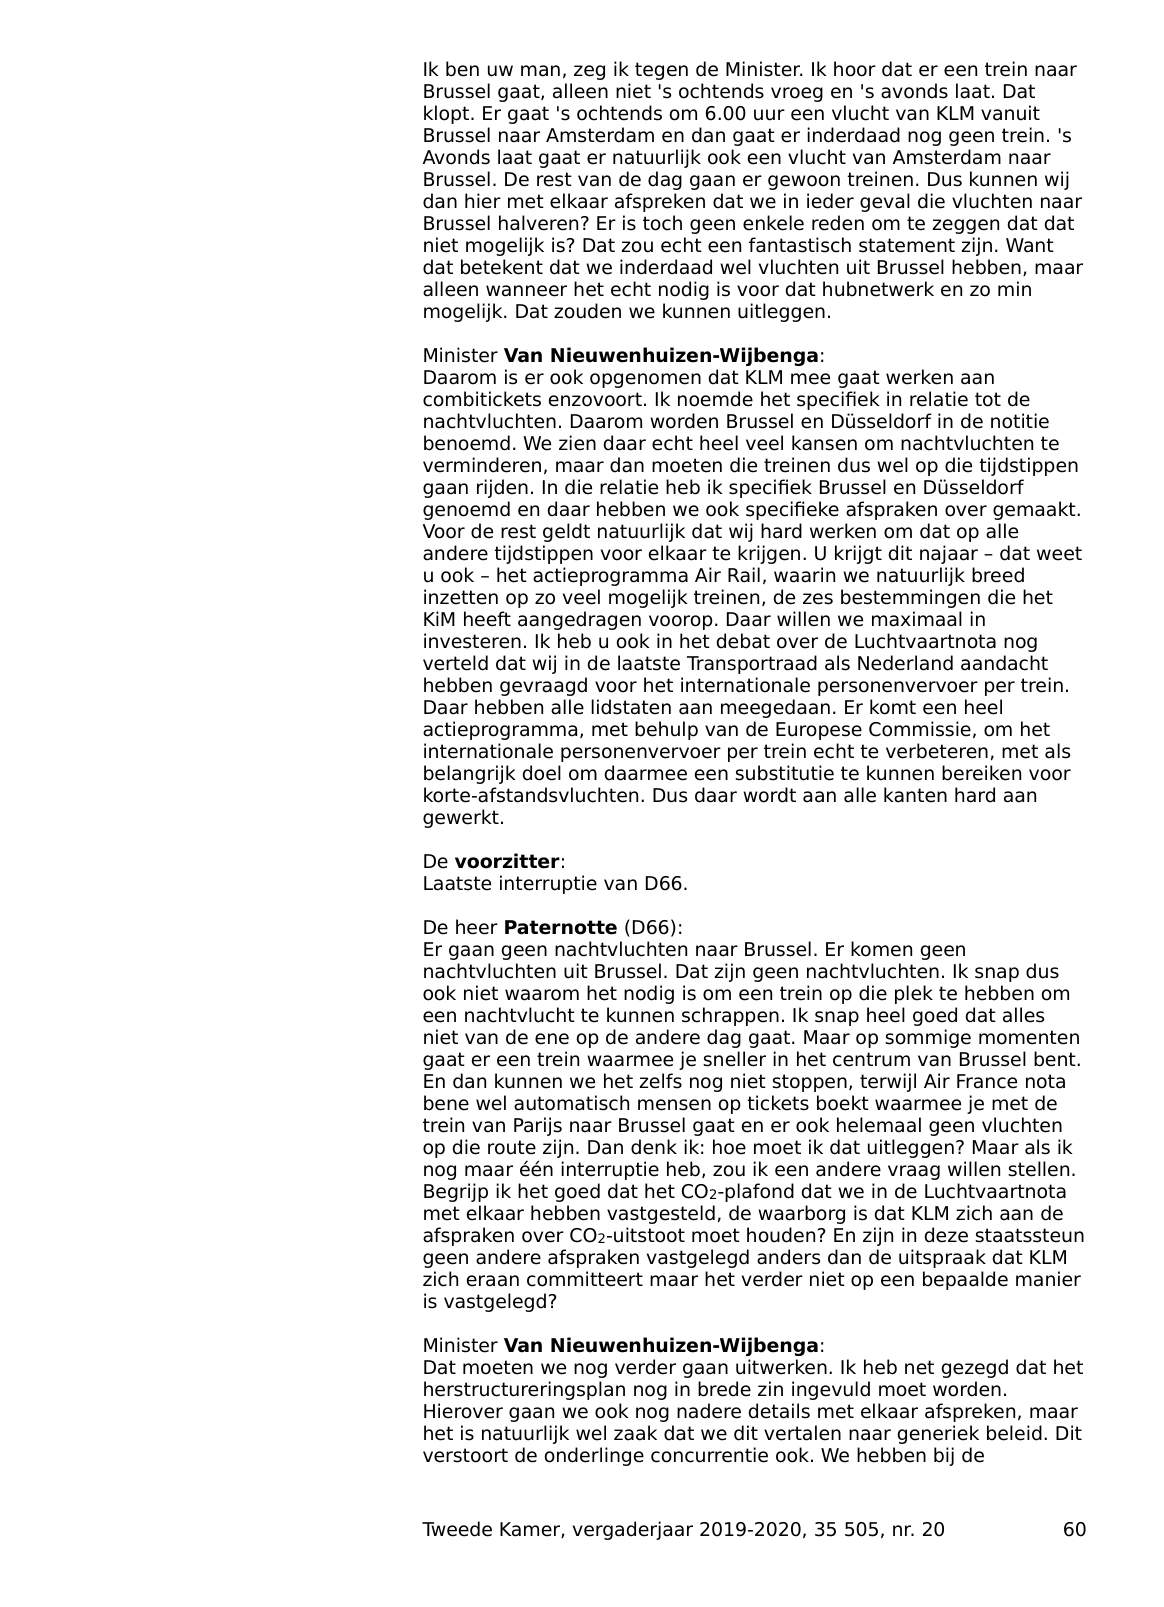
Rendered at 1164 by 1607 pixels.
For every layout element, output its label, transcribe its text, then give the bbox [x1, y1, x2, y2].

text De voorzitter: [422, 851, 1087, 873]
text De heer Paternotte (D66): [422, 917, 1087, 939]
text Er gaan geen nachtvluchten naar Brussel. Er komen geen nachtvluchten uit Brussel. Dat zijn geen nachtvluchten. Ik snap dus ook niet waarom het nodig is om een trein op die plek te hebben om een nachtvlucht te kunnen schrappen. Ik snap heel goed dat alles niet van de ene op de andere dag gaat. Maar op sommige momenten gaat er een trein waarmee je sneller in het centrum van Brussel bent. En dan kunnen we het zelfs nog niet stoppen, terwijl Air France nota bene wel automatisch mensen op tickets boekt waarmee je met de trein van Parijs naar Brussel gaat en er ook helemaal geen vluchten op die route zijn. Dan denk ik: hoe moet ik dat uitleggen? Maar als ik nog maar één interruptie heb, zou ik een andere vraag willen stellen. Begrijp ik het goed dat het CO2-plafond dat we in de Luchtvaartnota met elkaar hebben vastgesteld, de waarborg is dat KLM zich aan de afspraken over CO2-uitstoot moet houden? En zijn in deze staatssteun geen andere afspraken vastgelegd anders dan de uitspraak dat KLM zich eraan committeert maar het verder niet op een bepaalde manier is vastgelegd? [422, 939, 1087, 1312]
text Minister Van Nieuwenhuizen-Wijbenga: [422, 1335, 1087, 1357]
text Laatste interruptie van D66. [422, 873, 1087, 895]
text Daarom is er ook opgenomen dat KLM mee gaat werken aan combitickets enzovoort. Ik noemde het specifiek in relatie tot de nachtvluchten. Daarom worden Brussel en Düsseldorf in de notitie benoemd. We zien daar echt heel veel kansen om nachtvluchten te verminderen, maar dan moeten die treinen dus wel op die tijdstippen gaan rijden. In die relatie heb ik specifiek Brussel en Düsseldorf genoemd en daar hebben we ook specifieke afspraken over gemaakt. Voor de rest geldt natuurlijk dat wij hard werken om dat op alle andere tijdstippen voor elkaar te krijgen. U krijgt dit najaar – dat weet u ook – het actieprogramma Air Rail, waarin we natuurlijk breed inzetten op zo veel mogelijk treinen, de zes bestemmingen die het KiM heeft aangedragen voorop. Daar willen we maximaal in investeren. Ik heb u ook in het debat over de Luchtvaartnota nog verteld dat wij in de laatste Transportraad als Nederland aandacht hebben gevraagd voor het internationale personenvervoer per trein. Daar hebben alle lidstaten aan meegedaan. Er komt een heel actieprogramma, met behulp van de Europese Commissie, om het internationale personenvervoer per trein echt te verbeteren, met als belangrijk doel om daarmee een substitutie te kunnen bereiken voor korte-afstandsvluchten. Dus daar wordt aan alle kanten hard aan gewerkt. [422, 367, 1087, 828]
text Minister Van Nieuwenhuizen-Wijbenga: [422, 345, 1087, 367]
text Dat moeten we nog verder gaan uitwerken. Ik heb net gezegd dat het herstructureringsplan nog in brede zin ingevuld moet worden. Hierover gaan we ook nog nadere details met elkaar afspreken, maar het is natuurlijk wel zaak dat we dit vertalen naar generiek beleid. Dit verstoort de onderlinge concurrentie ook. We hebben bij de [422, 1357, 1087, 1467]
text Ik ben uw man, zeg ik tegen de Minister. Ik hoor dat er een trein naar Brussel gaat, alleen niet 's ochtends vroeg en 's avonds laat. Dat klopt. Er gaat 's ochtends om 6.00 uur een vlucht van KLM vanuit Brussel naar Amsterdam en dan gaat er inderdaad nog geen trein. 's Avonds laat gaat er natuurlijk ook een vlucht van Amsterdam naar Brussel. De rest van de dag gaan er gewoon treinen. Dus kunnen wij dan hier met elkaar afspreken dat we in ieder geval die vluchten naar Brussel halveren? Er is toch geen enkele reden om te zeggen dat dat niet mogelijk is? Dat zou echt een fantastisch statement zijn. Want dat betekent dat we inderdaad wel vluchten uit Brussel hebben, maar alleen wanneer het echt nodig is voor dat hubnetwerk en zo min mogelijk. Dat zouden we kunnen uitleggen. [422, 59, 1087, 323]
